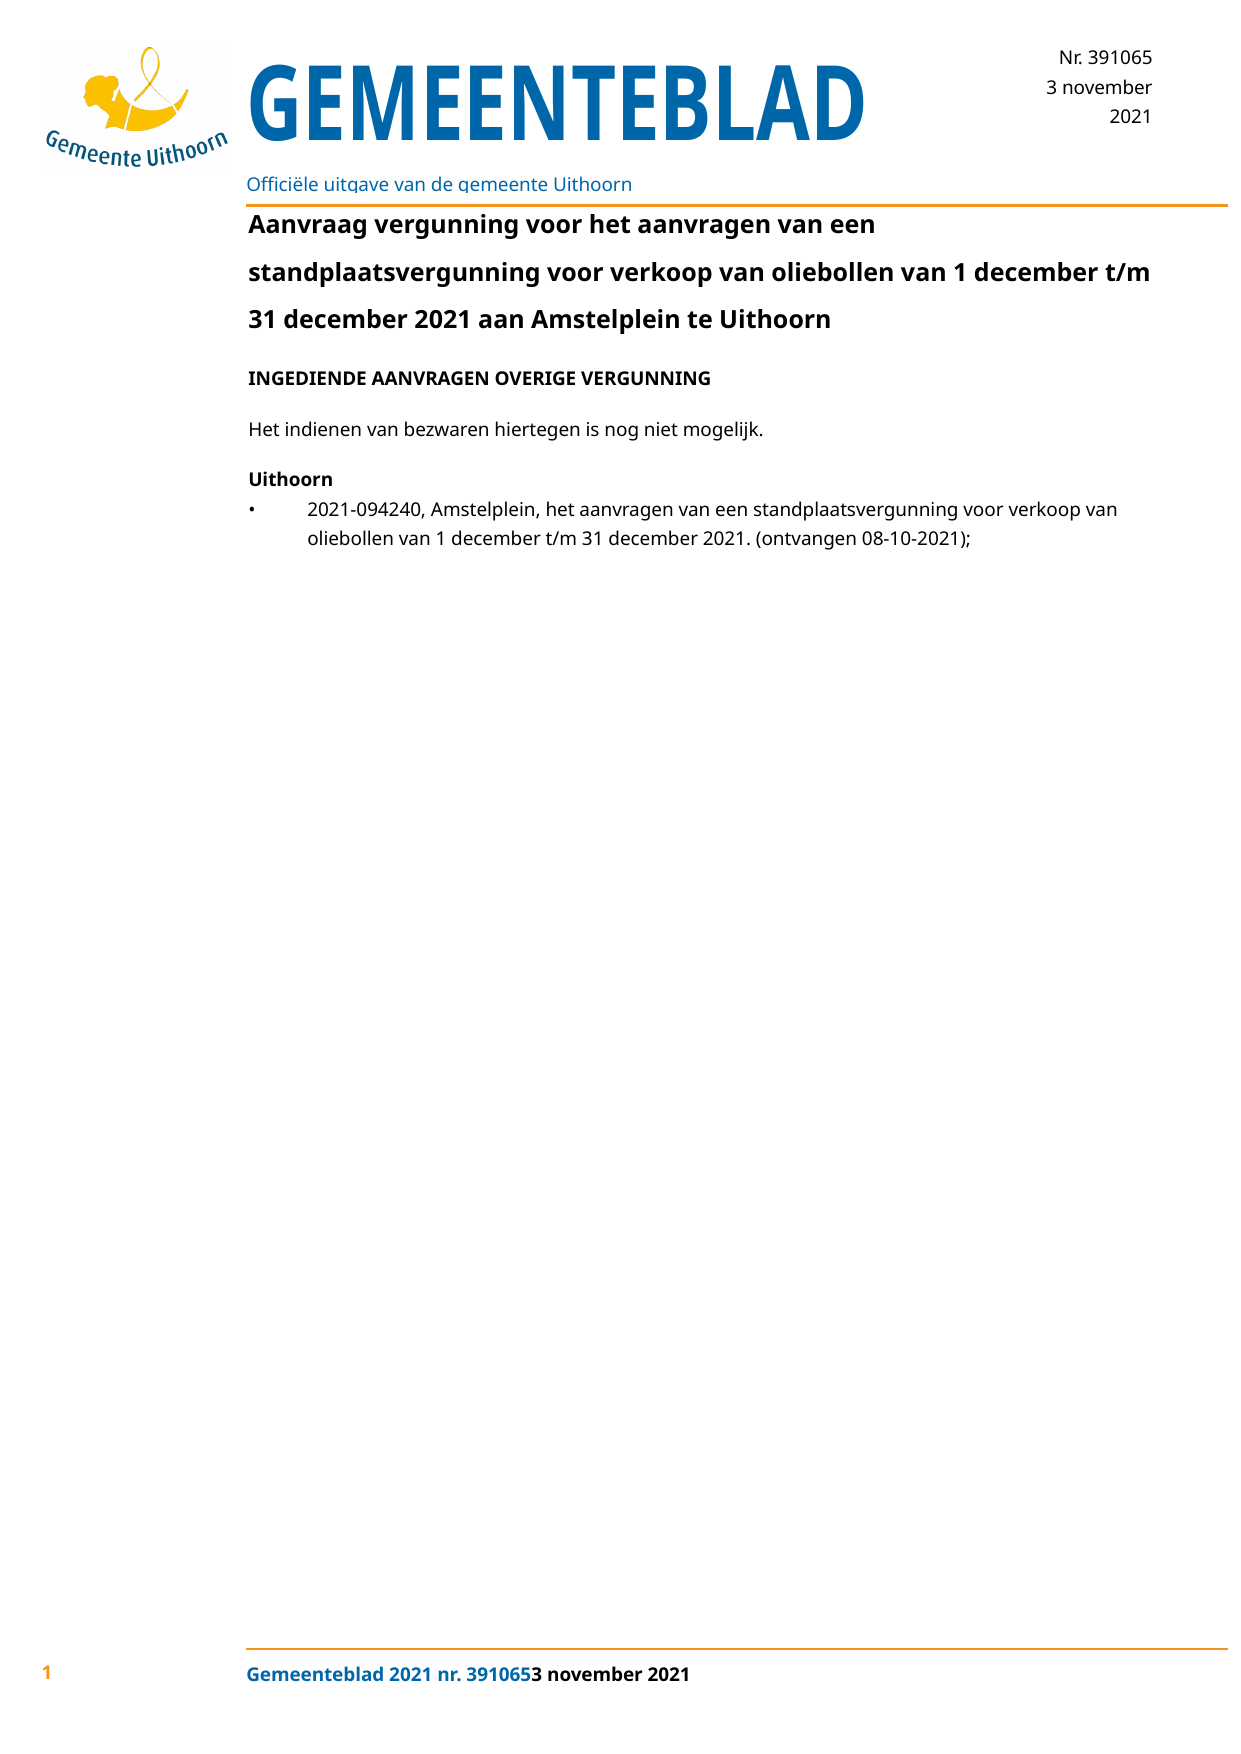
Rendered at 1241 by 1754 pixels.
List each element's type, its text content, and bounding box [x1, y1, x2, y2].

list 2021-094240, Amstelplein, het aanvragen van een standplaatsvergunning voor verkoop van oliebollen van 1 december t/m 31 december 2021. (ontvangen 08-10-2021); [248, 496, 1152, 551]
text Uithoorn [248, 466, 1152, 492]
text INGEDIENDE AANVRAGEN OVERIGE VERGUNNING [248, 366, 1152, 391]
picture [41, 47, 231, 172]
text Het indienen van bezwaren hiertegen is nog niet mogelijk. [248, 416, 1152, 442]
text Aanvraag vergunning voor het aanvragen van een standplaatsvergunning voor verkoop van oliebollen van 1 december t/m 31 december 2021 aan Amstelplein te Uithoorn [248, 207, 1152, 336]
